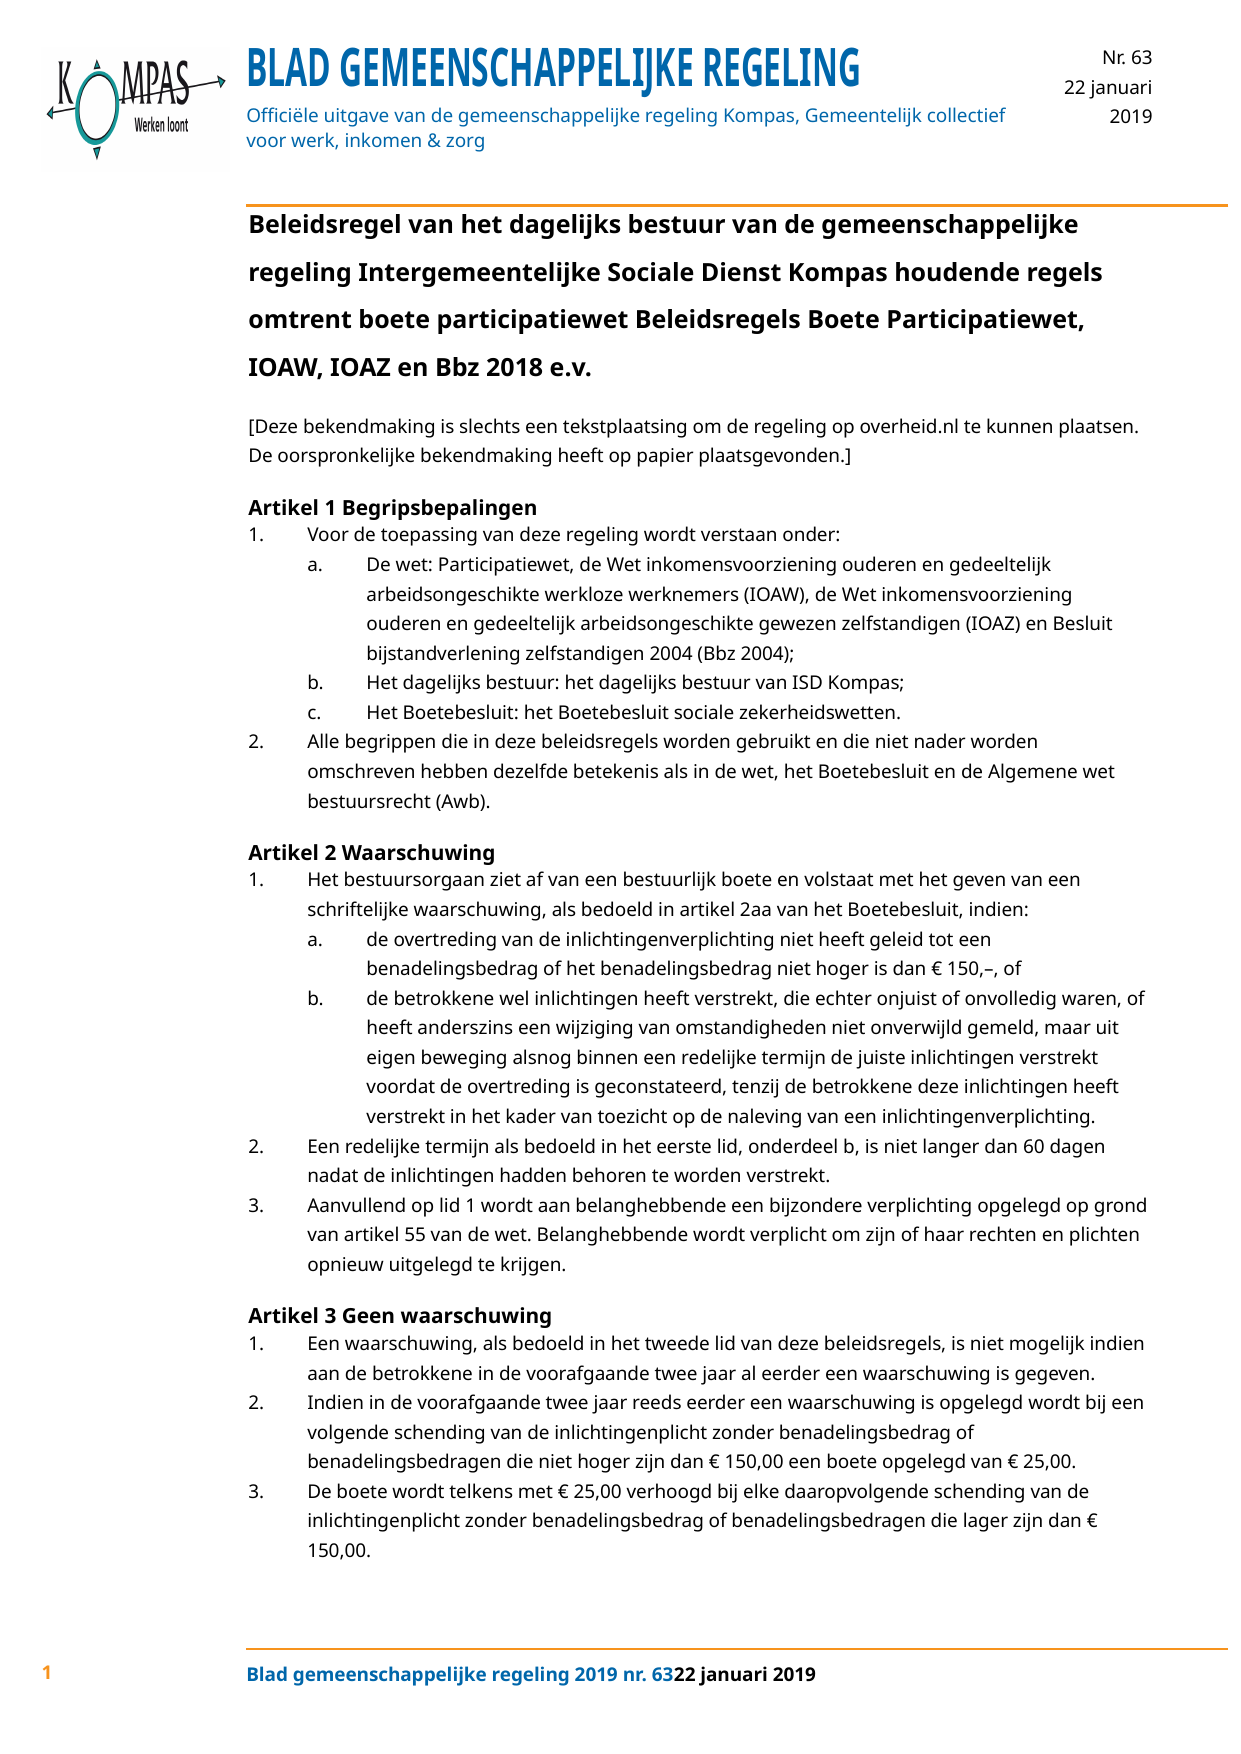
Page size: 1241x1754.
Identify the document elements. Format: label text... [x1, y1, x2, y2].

list De boete wordt telkens met € 25,00 verhoogd bij elke daaropvolgende schending van de inlichtingenplicht zonder benadelingsbedrag of benadelingsbedragen die lager zijn dan € 150,00. [248, 1478, 1152, 1563]
list Het bestuursorgaan ziet af van een bestuurlijk boete en volstaat met het geven van een schriftelijke waarschuwing, als bedoeld in artikel 2aa van het Boetebesluit, indien: [248, 867, 1152, 922]
text [Deze bekendmaking is slechts een tekstplaatsing om de regeling op overheid.nl te kunnen plaatsen. De oorspronkelijke bekendmaking heeft op papier plaatsgevonden.] [248, 413, 1152, 468]
list de betrokkene wel inlichtingen heeft verstrekt, die echter onjuist of onvolledig waren, of heeft anderszins een wijziging van omstandigheden niet onverwijld gemeld, maar uit eigen beweging alsnog binnen een redelijke termijn de juiste inlichtingen verstrekt voordat de overtreding is geconstateerd, tenzij de betrokkene deze inlichtingen heeft verstrekt in het kader van toezicht op de naleving van een inlichtingenverplichting. [307, 985, 1152, 1129]
picture [41, 47, 231, 172]
list Het dagelijks bestuur: het dagelijks bestuur van ISD Kompas; [307, 669, 1152, 695]
list Een waarschuwing, als bedoeld in het tweede lid van deze beleidsregels, is niet mogelijk indien aan de betrokkene in de voorafgaande twee jaar al eerder een waarschuwing is gegeven. [248, 1330, 1152, 1385]
list Alle begrippen die in deze beleidsregels worden gebruikt en die niet nader worden omschreven hebben dezelfde betekenis als in de wet, het Boetebesluit en de Algemene wet bestuursrecht (Awb). [248, 729, 1152, 813]
text Artikel 1 Begripsbepalingen [248, 493, 1152, 522]
list Aanvullend op lid 1 wordt aan belanghebbende een bijzondere verplichting opgelegd op grond van artikel 55 van de wet. Belanghebbende wordt verplicht om zijn of haar rechten en plichten opnieuw uitgelegd te krijgen. [248, 1192, 1152, 1277]
list Voor de toepassing van deze regeling wordt verstaan onder: [248, 522, 1152, 547]
list Indien in de voorafgaande twee jaar reeds eerder een waarschuwing is opgelegd wordt bij een volgende schending van de inlichtingenplicht zonder benadelingsbedrag of benadelingsbedragen die niet hoger zijn dan € 150,00 een boete opgelegd van € 25,00. [248, 1389, 1152, 1474]
text Beleidsregel van het dagelijks bestuur van de gemeenschappelijke regeling Intergemeentelijke Sociale Dienst Kompas houdende regels omtrent boete participatiewet Beleidsregels Boete Participatiewet, IOAW, IOAZ en Bbz 2018 e.v. [248, 207, 1152, 384]
text Artikel 3 Geen waarschuwing [248, 1302, 1152, 1330]
text Artikel 2 Waarschuwing [248, 838, 1152, 867]
list Het Boetebesluit: het Boetebesluit sociale zekerheidswetten. [307, 699, 1152, 725]
list de overtreding van de inlichtingenverplichting niet heeft geleid tot een benadelingsbedrag of het benadelingsbedrag niet hoger is dan € 150,–, of [307, 926, 1152, 981]
list De wet: Participatiewet, de Wet inkomensvoorziening ouderen en gedeeltelijk arbeidsongeschikte werkloze werknemers (IOAW), de Wet inkomensvoorziening ouderen en gedeeltelijk arbeidsongeschikte gewezen zelfstandigen (IOAZ) en Besluit bijstandverlening zelfstandigen 2004 (Bbz 2004); [307, 551, 1152, 666]
list Een redelijke termijn als bedoeld in het eerste lid, onderdeel b, is niet langer dan 60 dagen nadat de inlichtingen hadden behoren te worden verstrekt. [248, 1133, 1152, 1188]
